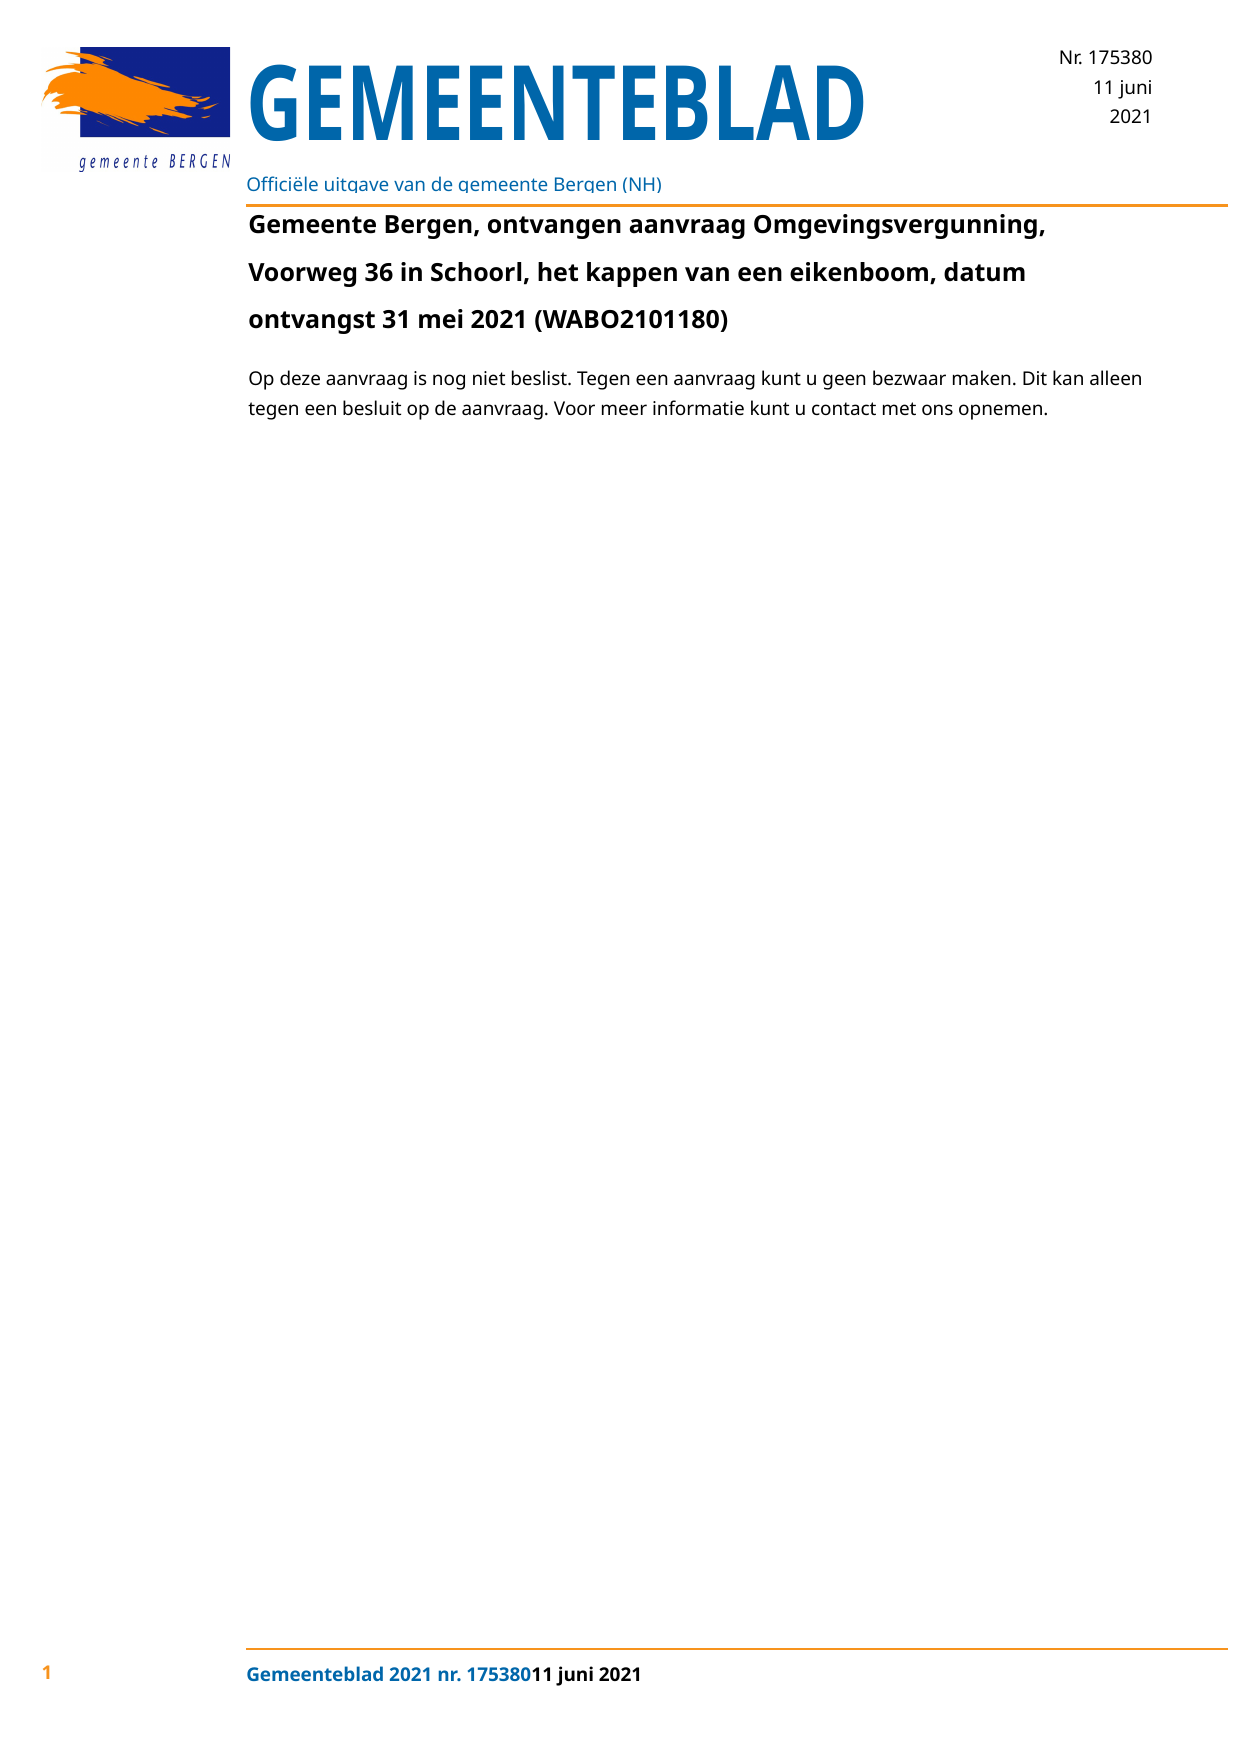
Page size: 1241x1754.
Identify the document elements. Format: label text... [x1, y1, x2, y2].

picture [41, 47, 231, 172]
text Op deze aanvraag is nog niet beslist. Tegen een aanvraag kunt u geen bezwaar maken. Dit kan alleen tegen een besluit op de aanvraag. Voor meer informatie kunt u contact met ons opnemen. [248, 366, 1152, 421]
text Gemeente Bergen, ontvangen aanvraag Omgevingsvergunning, Voorweg 36 in Schoorl, het kappen van een eikenboom, datum ontvangst 31 mei 2021 (WABO2101180) [248, 207, 1152, 336]
